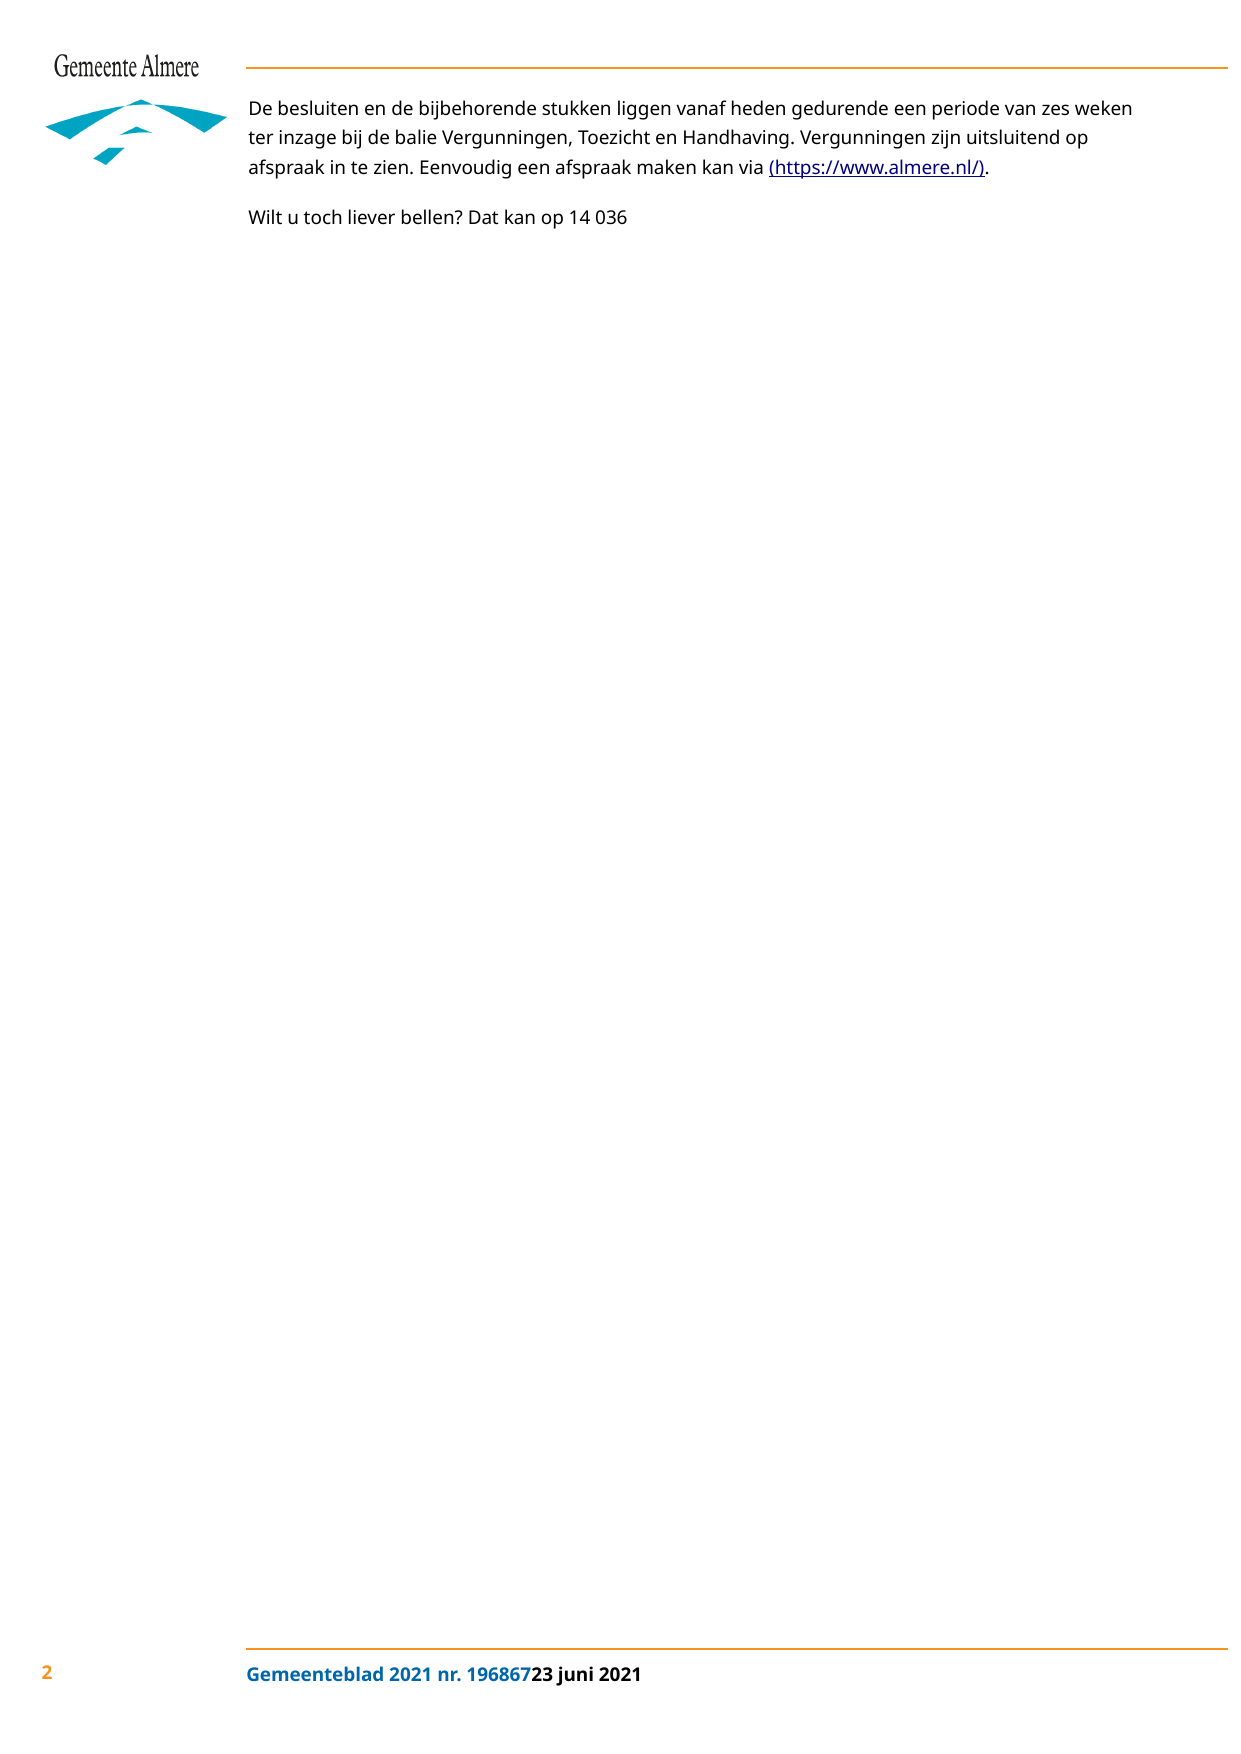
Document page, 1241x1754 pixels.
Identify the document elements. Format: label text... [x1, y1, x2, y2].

picture [41, 47, 231, 172]
text De besluiten en de bijbehorende stukken liggen vanaf heden gedurende een periode van zes weken ter inzage bij de balie Vergunningen, Toezicht en Handhaving. Vergunningen zijn uitsluitend op afspraak in te zien. Eenvoudig een afspraak maken kan via (https://www.almere.nl/). [248, 95, 1152, 180]
text Wilt u toch liever bellen? Dat kan op 14 036 [248, 204, 1152, 230]
